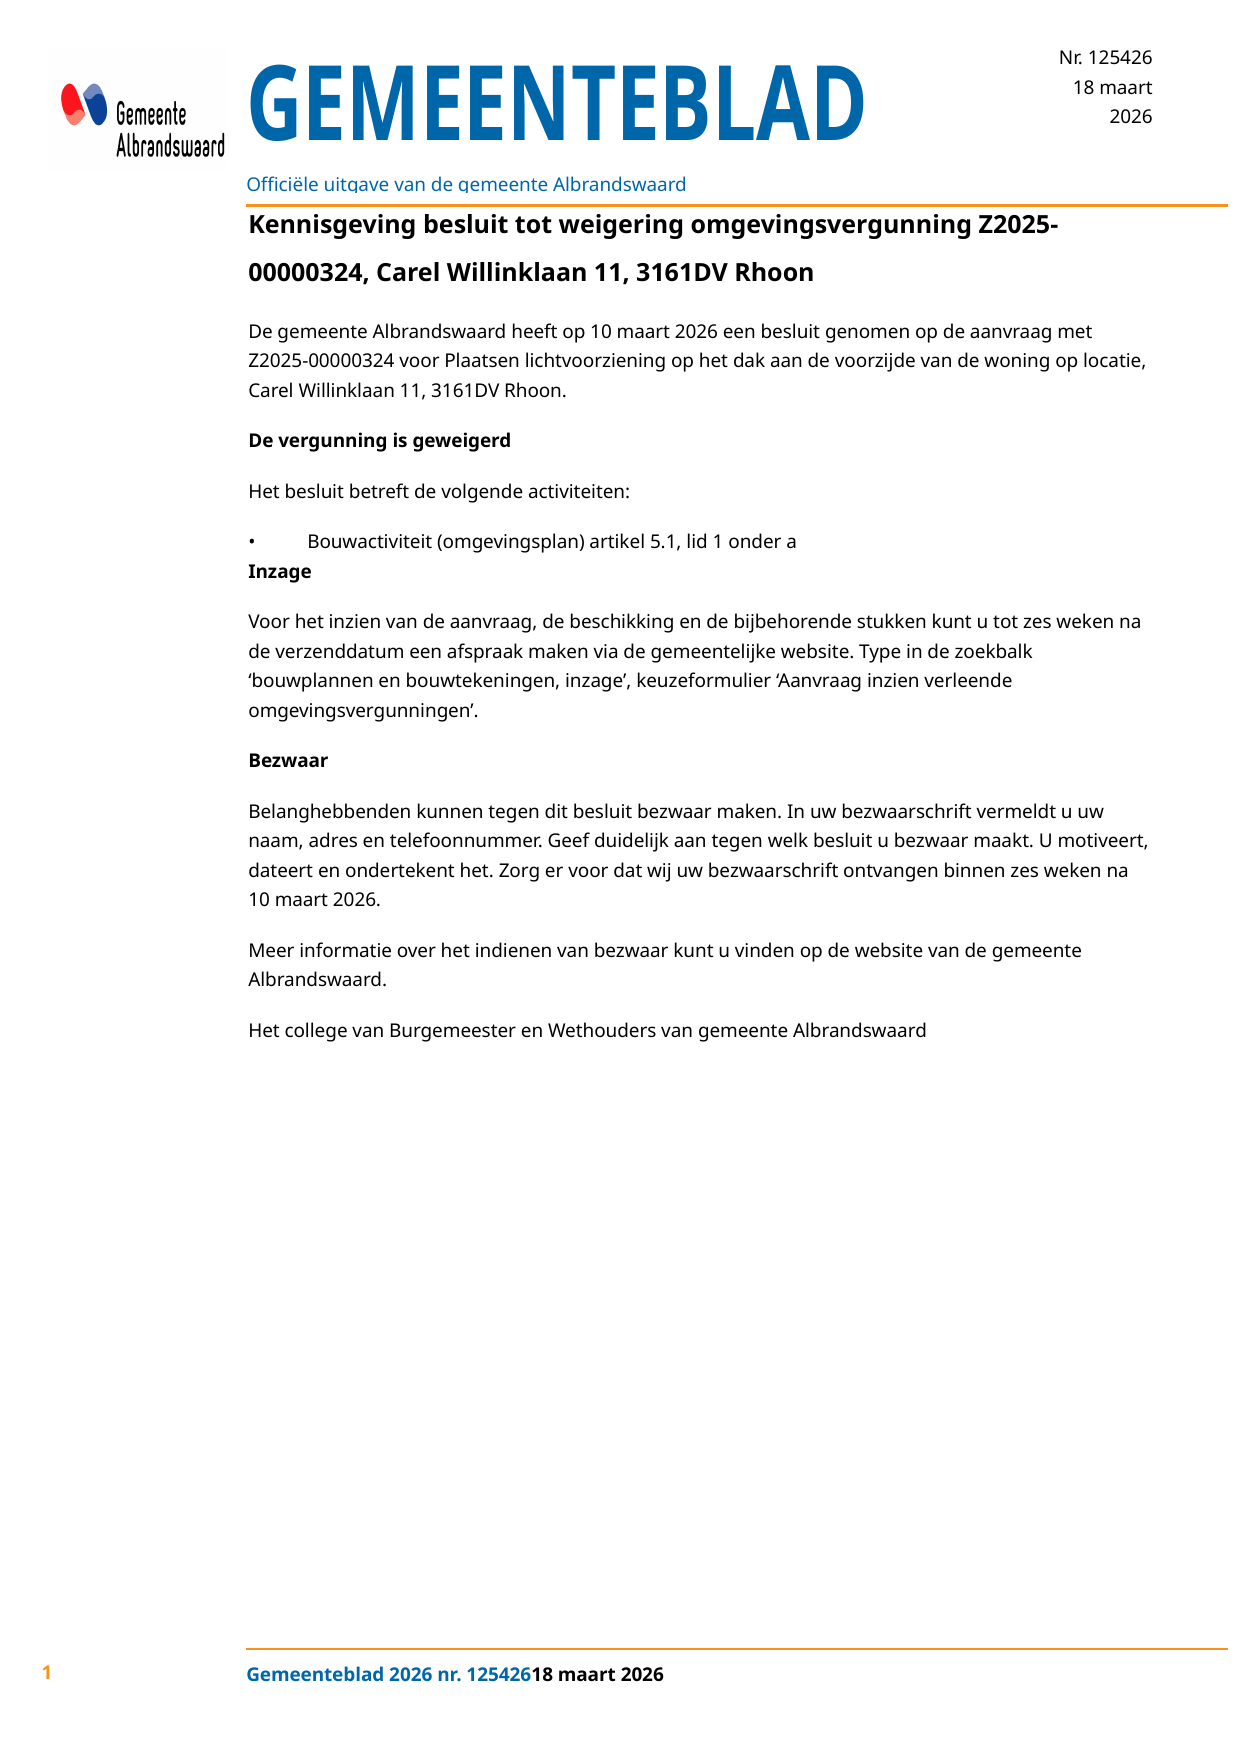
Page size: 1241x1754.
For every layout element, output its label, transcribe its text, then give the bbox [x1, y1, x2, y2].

text Inzage [248, 558, 1152, 584]
text Het besluit betreft de volgende activiteiten: [248, 478, 1152, 504]
text De vergunning is geweigerd [248, 427, 1152, 453]
text De gemeente Albrandswaard heeft op 10 maart 2026 een besluit genomen op de aanvraag met Z2025-00000324 voor Plaatsen lichtvoorziening op het dak aan de voorzijde van de woning op locatie, Carel Willinklaan 11, 3161DV Rhoon. [248, 318, 1152, 403]
text Bezwaar [248, 747, 1152, 773]
list Bouwactiviteit (omgevingsplan) artikel 5.1, lid 1 onder a [248, 528, 1152, 554]
text Meer informatie over het indienen van bezwaar kunt u vinden op de website van de gemeente Albrandswaard. [248, 937, 1152, 992]
text Belanghebbenden kunnen tegen dit besluit bezwaar maken. In uw bezwaarschrift vermeldt u uw naam, adres en telefoonnummer. Geef duidelijk aan tegen welk besluit u bezwaar maakt. U motiveert, dateert en ondertekent het. Zorg er voor dat wij uw bezwaarschrift ontvangen binnen zes weken na 10 maart 2026. [248, 798, 1152, 912]
picture [41, 47, 231, 172]
text Voor het inzien van de aanvraag, de beschikking en de bijbehorende stukken kunt u tot zes weken na de verzenddatum een afspraak maken via de gemeentelijke website. Type in de zoekbalk ‘bouwplannen en bouwtekeningen, inzage’, keuzeformulier ‘Aanvraag inzien verleende omgevingsvergunningen’. [248, 608, 1152, 723]
text Het college van Burgemeester en Wethouders van gemeente Albrandswaard [248, 1017, 1152, 1043]
text Kennisgeving besluit tot weigering omgevingsvergunning Z2025-00000324, Carel Willinklaan 11, 3161DV Rhoon [248, 207, 1152, 288]
